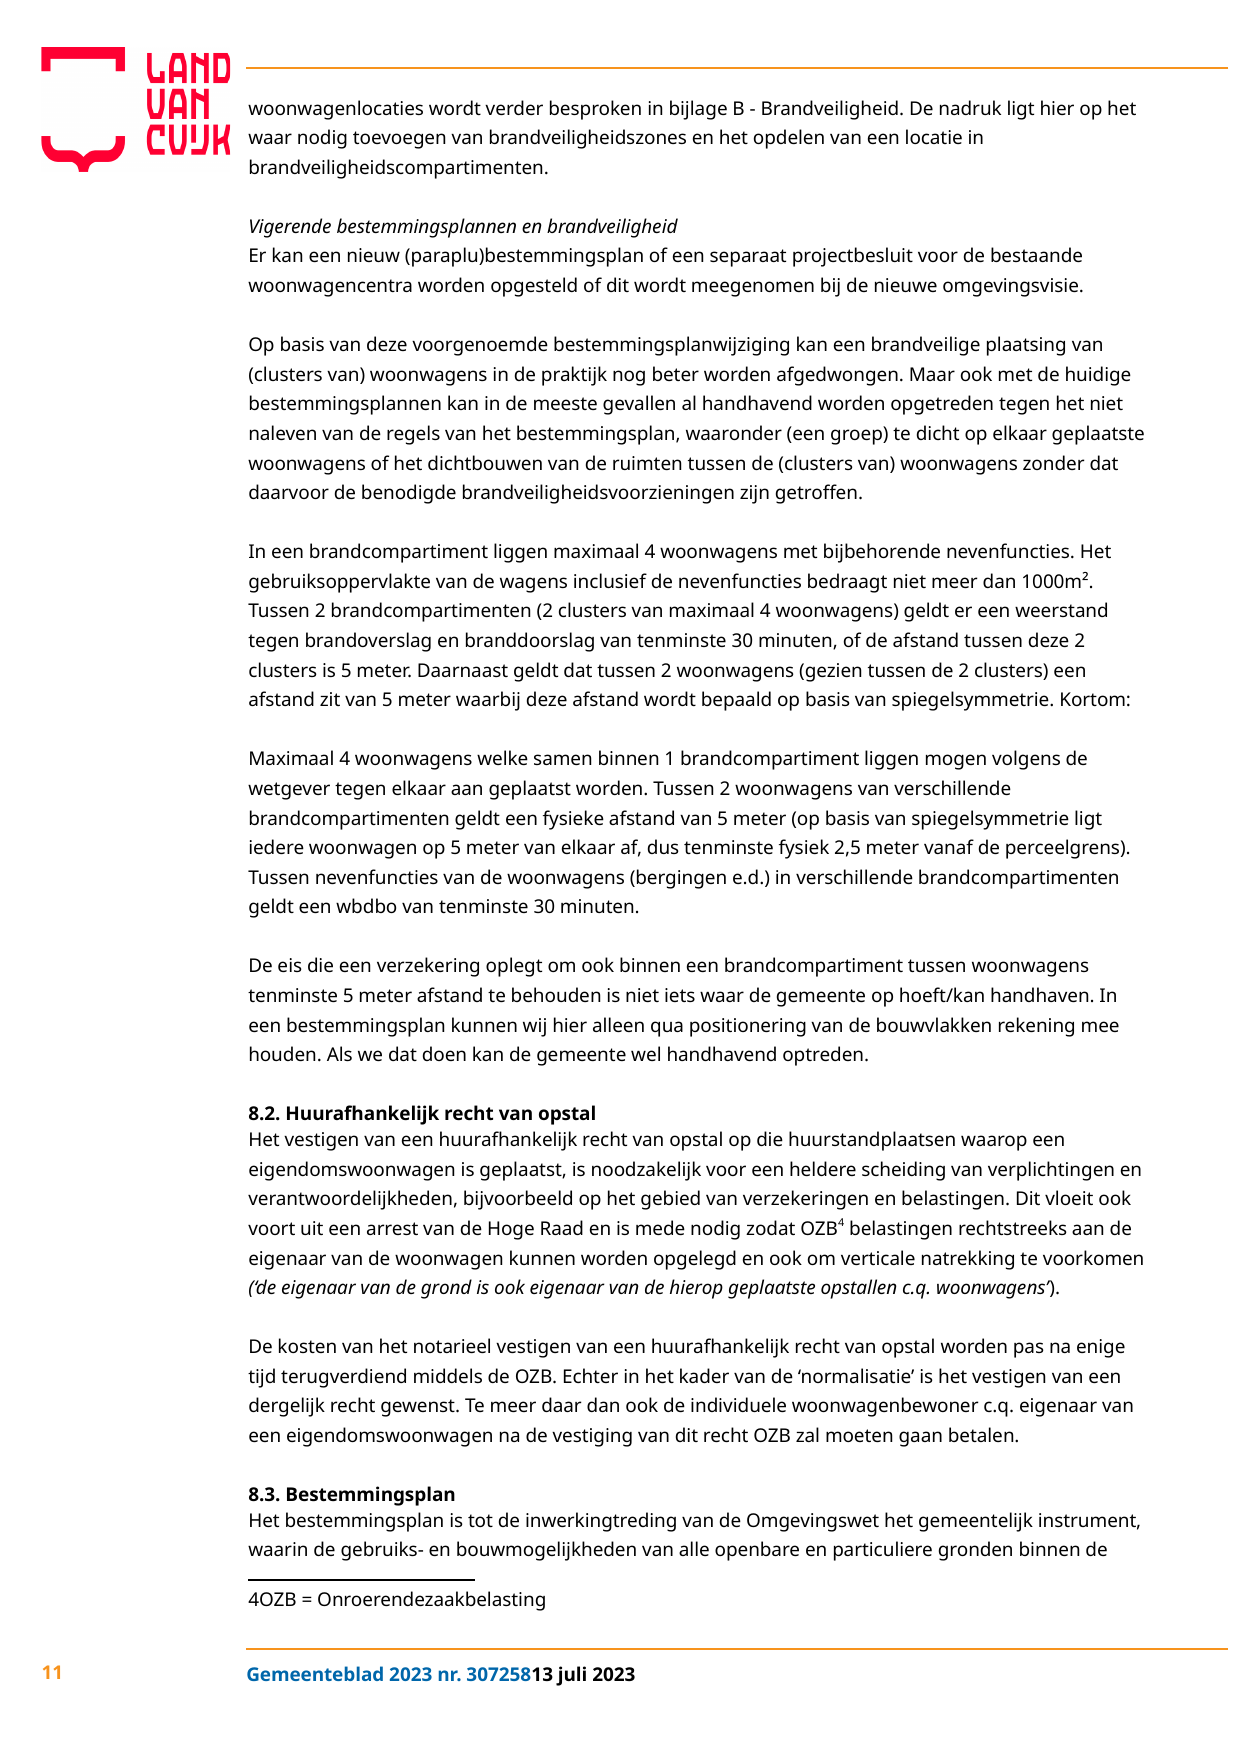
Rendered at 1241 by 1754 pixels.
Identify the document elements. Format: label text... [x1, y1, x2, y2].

picture [41, 47, 231, 172]
text Op basis van deze voorgenoemde bestemmingsplanwijziging kan een brandveilige plaatsing van (clusters van) woonwagens in de praktijk nog beter worden afgedwongen. Maar ook met de huidige bestemmingsplannen kan in de meeste gevallen al handhavend worden opgetreden tegen het niet naleven van de regels van het bestemmingsplan, waaronder (een groep) te dicht op elkaar geplaatste woonwagens of het dichtbouwen van de ruimten tussen de (clusters van) woonwagens zonder dat daarvoor de benodigde brandveiligheidsvoorzieningen zijn getroffen. [248, 331, 1152, 505]
text Maximaal 4 woonwagens welke samen binnen 1 brandcompartiment liggen mogen volgens de wetgever tegen elkaar aan geplaatst worden. Tussen 2 woonwagens van verschillende brandcompartimenten geldt een fysieke afstand van 5 meter (op basis van spiegelsymmetrie ligt iedere woonwagen op 5 meter van elkaar af, dus tenminste fysiek 2,5 meter vanaf de perceelgrens). Tussen nevenfuncties van de woonwagens (bergingen e.d.) in verschillende brandcompartimenten geldt een wbdbo van tenminste 30 minuten. [248, 746, 1152, 919]
text 8.3. Bestemmingsplan [248, 1481, 1152, 1507]
text 8.2. Huurafhankelijk recht van opstal [248, 1101, 1152, 1126]
text De eis die een verzekering oplegt om ook binnen een brandcompartiment tussen woonwagens tenminste 5 meter afstand te behouden is niet iets waar de gemeente op hoeft/kan handhaven. In een bestemmingsplan kunnen wij hier alleen qua positionering van de bouwvlakken rekening mee houden. Als we dat doen kan de gemeente wel handhavend optreden. [248, 953, 1152, 1067]
text In een brandcompartiment liggen maximaal 4 woonwagens met bijbehorende nevenfuncties. Het gebruiksoppervlakte van de wagens inclusief de nevenfuncties bedraagt niet meer dan 1000m². Tussen 2 brandcompartimenten (2 clusters van maximaal 4 woonwagens) geldt er een weerstand tegen brandoverslag en branddoorslag van tenminste 30 minuten, of de afstand tussen deze 2 clusters is 5 meter. Daarnaast geldt dat tussen 2 woonwagens (gezien tussen de 2 clusters) een afstand zit van 5 meter waarbij deze afstand wordt bepaald op basis van spiegelsymmetrie. Kortom: [248, 538, 1152, 712]
text Vigerende bestemmingsplannen en brandveiligheid [248, 213, 1152, 239]
text De kosten van het notarieel vestigen van een huurafhankelijk recht van opstal worden pas na enige tijd terugverdiend middels de OZB. Echter in het kader van de ‘normalisatie’ is het vestigen van een dergelijk recht gewenst. Te meer daar dan ook de individuele woonwagenbewoner c.q. eigenaar van een eigendomswoonwagen na de vestiging van dit recht OZB zal moeten gaan betalen. [248, 1333, 1152, 1448]
text woonwagenlocaties wordt verder besproken in bijlage B - Brandveiligheid. De nadruk ligt hier op het waar nodig toevoegen van brandveiligheidszones en het opdelen van een locatie in brandveiligheidscompartimenten. [248, 95, 1152, 180]
text Het vestigen van een huurafhankelijk recht van opstal op die huurstandplaatsen waarop een eigendomswoonwagen is geplaatst, is noodzakelijk voor een heldere scheiding van verplichtingen en verantwoordelijkheden, bijvoorbeeld op het gebied van verzekeringen en belastingen. Dit vloeit ook voort uit een arrest van de Hoge Raad en is mede nodig zodat OZB belastingen rechtstreeks aan de eigenaar van de woonwagen kunnen worden opgelegd en ook om verticale natrekking te voorkomen (‘de eigenaar van de grond is ook eigenaar van de hierop geplaatste opstallen c.q. woonwagens’). [248, 1126, 1152, 1300]
text Er kan een nieuw (paraplu)bestemmingsplan of een separaat projectbesluit voor de bestaande woonwagencentra worden opgesteld of dit wordt meegenomen bij de nieuwe omgevingsvisie. [248, 243, 1152, 298]
text Het bestemmingsplan is tot de inwerkingtreding van de Omgevingswet het gemeentelijk instrument, waarin de gebruiks- en bouwmogelijkheden van alle openbare en particuliere gronden binnen de [248, 1507, 1152, 1562]
text OZB = Onroerendezaakbelasting [248, 1586, 1152, 1612]
